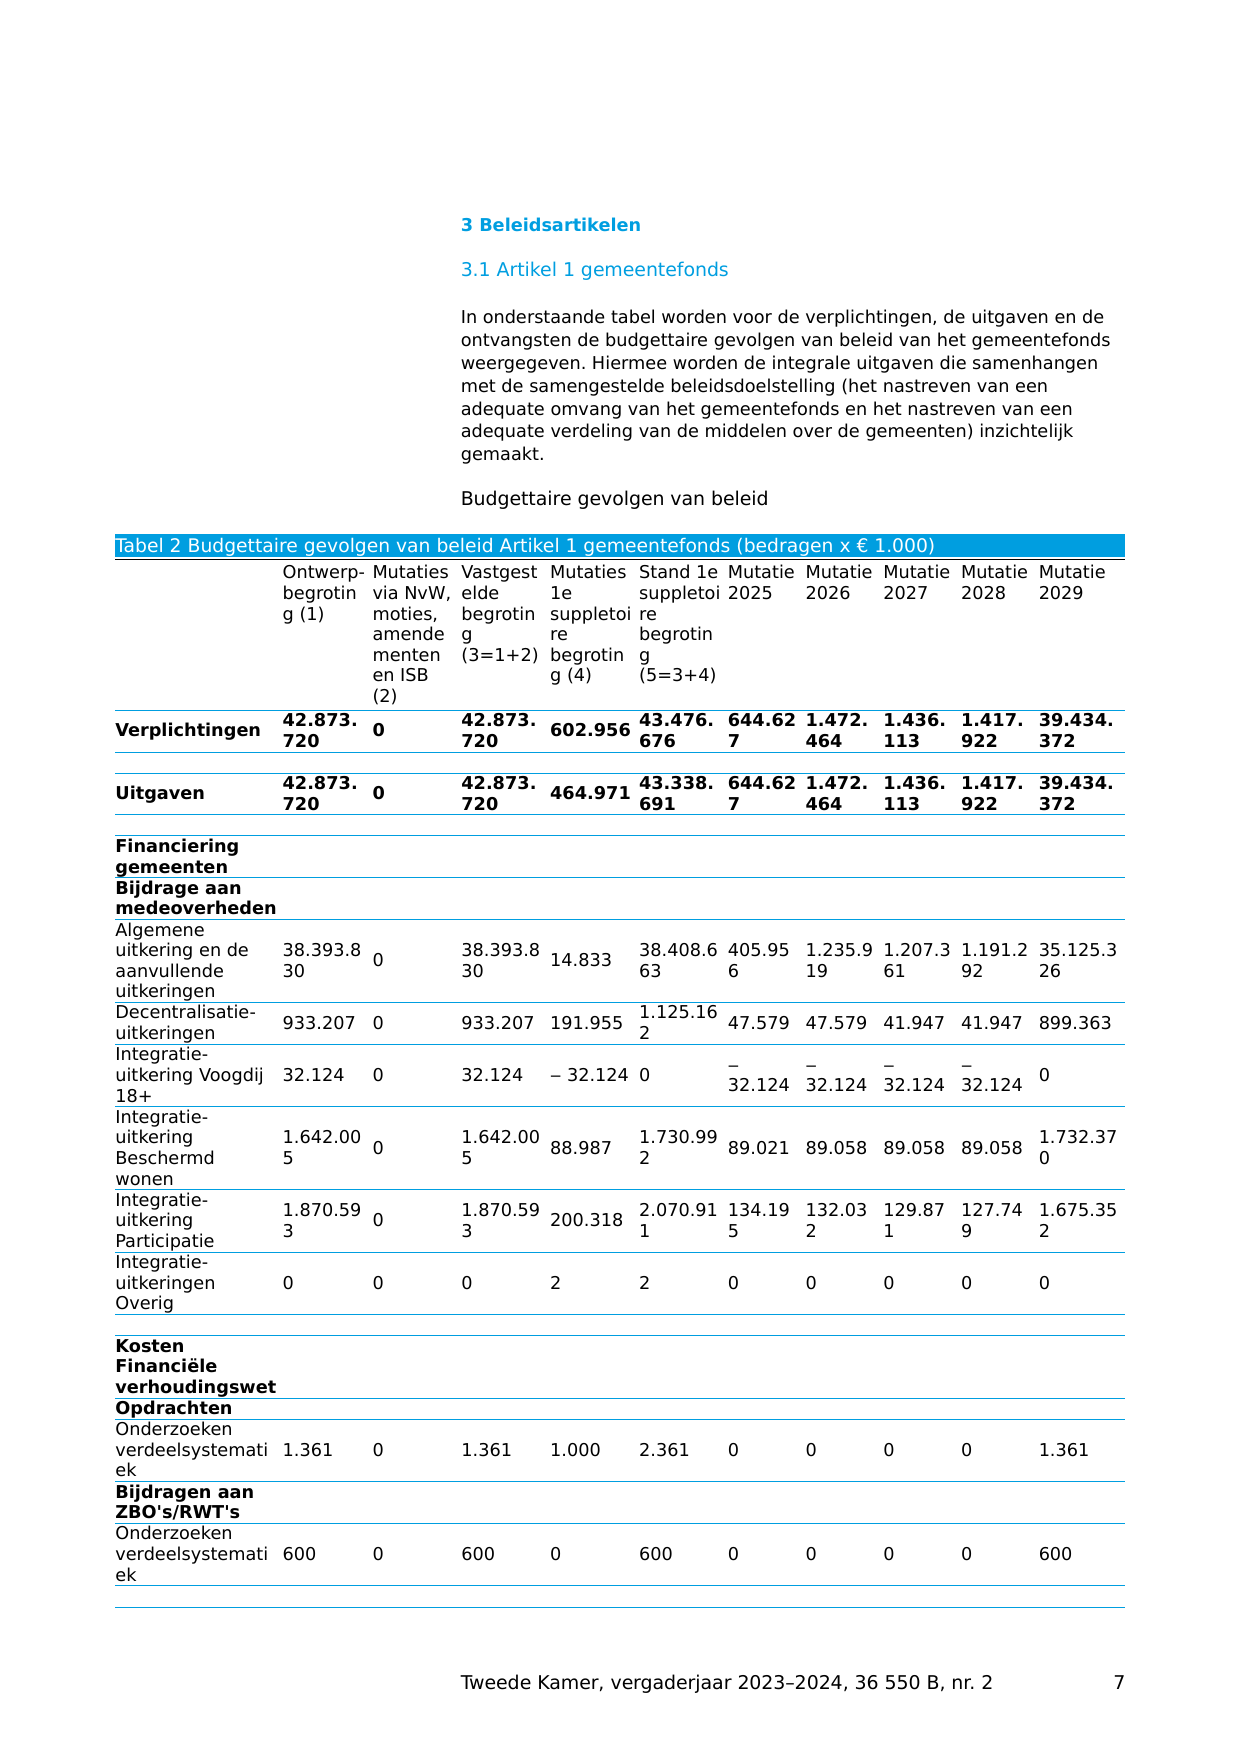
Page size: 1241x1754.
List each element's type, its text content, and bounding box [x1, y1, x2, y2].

table_cell [880, 1586, 958, 1606]
table_cell 0 [369, 1045, 458, 1106]
table_cell Mutatie 2025 [725, 560, 802, 709]
table_cell [369, 1482, 458, 1523]
table_cell 1.675.352 [1036, 1190, 1125, 1252]
table_cell 0 [369, 1003, 458, 1044]
table_cell [547, 1336, 636, 1397]
table_cell [636, 878, 725, 919]
table_cell 42.873.720 [280, 711, 369, 751]
table_cell 200.318 [547, 1190, 636, 1252]
table_cell [725, 1336, 802, 1397]
table_cell Mutaties via NvW, moties, amendementen en ISB (2) [369, 560, 458, 709]
table_cell 1.436.113 [880, 711, 958, 751]
table_cell [458, 836, 547, 877]
table_cell 1.235.919 [803, 920, 880, 1002]
table_cell [547, 1399, 636, 1419]
table_cell [725, 753, 802, 772]
table_cell [115, 815, 279, 835]
text In onderstaande tabel worden voor de verplichtingen, de uitgaven en de ontvangsten de budgettaire gevolgen van beleid van het gemeentefonds weergegeven. Hiermee worden de integrale uitgaven die samenhangen met de samengestelde beleidsdoelstelling (het nastreven van een adequate omvang van het gemeentefonds en het nastreven van een adequate verdeling van de middelen over de gemeenten) inzichtelijk gemaakt. [461, 305, 1125, 465]
table_cell 0 [636, 1045, 725, 1106]
table_cell [115, 560, 279, 709]
table_cell [803, 1336, 880, 1397]
table_cell Stand 1e suppletoire begroting (5=3+4) [636, 560, 725, 709]
table_cell 600 [1036, 1524, 1125, 1585]
table_cell [636, 1336, 725, 1397]
table_cell [880, 878, 958, 919]
table_cell [880, 836, 958, 877]
table_cell [1036, 1586, 1125, 1606]
table_cell 0 [547, 1524, 636, 1585]
table_cell Onderzoeken verdeelsystematiek [115, 1524, 279, 1585]
table_cell 464.971 [547, 774, 636, 814]
table_cell [958, 1336, 1036, 1397]
table_cell 32.124 [458, 1045, 547, 1106]
table_cell [1036, 1315, 1125, 1335]
table_cell 933.207 [458, 1003, 547, 1044]
table_cell Mutatie 2027 [880, 560, 958, 709]
table_cell 89.021 [725, 1107, 802, 1189]
table_cell [280, 1586, 369, 1606]
table_cell [725, 878, 802, 919]
table_cell 1.642.005 [458, 1107, 547, 1189]
table_cell [636, 815, 725, 835]
table_cell Vastgestelde begroting (3=1+2) [458, 560, 547, 709]
table_cell [1036, 1482, 1125, 1523]
table_cell 0 [369, 1524, 458, 1585]
table_cell 1.730.992 [636, 1107, 725, 1189]
title 3 Beleidsartikelen [461, 213, 1125, 236]
table_cell 41.947 [880, 1003, 958, 1044]
table_cell 41.947 [958, 1003, 1036, 1044]
table_cell 0 [369, 1420, 458, 1481]
table_cell [369, 815, 458, 835]
table_cell 14.833 [547, 920, 636, 1002]
table_cell 134.195 [725, 1190, 802, 1252]
table_cell 2.361 [636, 1420, 725, 1481]
table_cell 644.627 [725, 711, 802, 751]
table_cell 38.408.663 [636, 920, 725, 1002]
table_cell 0 [803, 1524, 880, 1585]
table_cell 0 [725, 1524, 802, 1585]
table_cell 405.956 [725, 920, 802, 1002]
table_cell [958, 836, 1036, 877]
table_cell 2 [636, 1253, 725, 1314]
table_cell [636, 836, 725, 877]
table_cell Opdrachten [115, 1399, 279, 1419]
table_cell [803, 815, 880, 835]
table_cell ‒ 32.124 [880, 1045, 958, 1106]
table_cell 2.070.911 [636, 1190, 725, 1252]
table_cell [725, 1586, 802, 1606]
table_cell 1.642.005 [280, 1107, 369, 1189]
table_cell Integratie-uitkering Beschermd wonen [115, 1107, 279, 1189]
table_cell 0 [958, 1420, 1036, 1481]
title Budgettaire gevolgen van beleid [461, 488, 1125, 510]
table_cell [803, 878, 880, 919]
table_cell [280, 1315, 369, 1335]
table_cell [880, 1482, 958, 1523]
table_cell [636, 1399, 725, 1419]
table_cell 0 [803, 1420, 880, 1481]
table_cell [280, 1336, 369, 1397]
table_cell 602.956 [547, 711, 636, 751]
table_cell [803, 1482, 880, 1523]
table_cell 1.361 [458, 1420, 547, 1481]
table_cell 0 [880, 1420, 958, 1481]
table_cell [280, 836, 369, 877]
table_cell [369, 1399, 458, 1419]
table_cell 38.393.830 [458, 920, 547, 1002]
table_cell [547, 753, 636, 772]
table_cell [547, 815, 636, 835]
table_cell Bijdragen aan ZBO's/RWT's [115, 1482, 279, 1523]
table_cell 644.627 [725, 774, 802, 814]
table_cell 1.472.464 [803, 711, 880, 751]
table_cell [458, 1482, 547, 1523]
table_cell [803, 1586, 880, 1606]
table_cell 127.749 [958, 1190, 1036, 1252]
table_cell [458, 1336, 547, 1397]
table_cell Mutatie 2029 [1036, 560, 1125, 709]
table_cell 0 [958, 1253, 1036, 1314]
table_cell 0 [725, 1253, 802, 1314]
table_cell Mutatie 2028 [958, 560, 1036, 709]
table_cell [115, 753, 279, 772]
table_cell 0 [880, 1253, 958, 1314]
table_cell [280, 1399, 369, 1419]
table_cell [547, 1586, 636, 1606]
table_cell Integratie-uitkering Participatie [115, 1190, 279, 1252]
table_cell 0 [880, 1524, 958, 1585]
table_cell 0 [280, 1253, 369, 1314]
table_cell [958, 753, 1036, 772]
table_cell 1.361 [1036, 1420, 1125, 1481]
table_cell [958, 878, 1036, 919]
table_cell 129.871 [880, 1190, 958, 1252]
table_cell 42.873.720 [458, 711, 547, 751]
table_cell [369, 1315, 458, 1335]
table_cell [458, 815, 547, 835]
table_cell 0 [369, 1253, 458, 1314]
table_cell [1036, 1399, 1125, 1419]
table_cell 1.000 [547, 1420, 636, 1481]
table_cell [636, 1482, 725, 1523]
table_cell 1.870.593 [458, 1190, 547, 1252]
table_cell 0 [958, 1524, 1036, 1585]
table_cell Verplichtingen [115, 711, 279, 751]
table_cell [725, 1399, 802, 1419]
table_cell 38.393.830 [280, 920, 369, 1002]
table_cell Mutatie 2026 [803, 560, 880, 709]
table_cell [115, 1586, 279, 1606]
table_cell [115, 1315, 279, 1335]
table_cell 1.436.113 [880, 774, 958, 814]
table_cell Bijdrage aan medeoverheden [115, 878, 279, 919]
table_cell ‒ 32.124 [958, 1045, 1036, 1106]
table_cell Decentralisatie-uitkeringen [115, 1003, 279, 1044]
table_cell 1.417.922 [958, 774, 1036, 814]
table_cell Algemene uitkering en de aanvullende uitkeringen [115, 920, 279, 1002]
table_cell [636, 1315, 725, 1335]
table_cell [547, 1482, 636, 1523]
table_cell [880, 753, 958, 772]
table_cell [958, 815, 1036, 835]
table_cell [958, 1482, 1036, 1523]
table_cell 0 [369, 711, 458, 751]
table_cell 0 [725, 1420, 802, 1481]
table_cell ‒ 32.124 [547, 1045, 636, 1106]
table_cell 0 [1036, 1253, 1125, 1314]
table_cell 39.434.372 [1036, 711, 1125, 751]
table_cell Uitgaven [115, 774, 279, 814]
table_cell 0 [369, 1190, 458, 1252]
table_cell [725, 815, 802, 835]
table_cell 0 [1036, 1045, 1125, 1106]
table_cell [880, 1399, 958, 1419]
table_cell [725, 1482, 802, 1523]
table_cell 42.873.720 [458, 774, 547, 814]
table_cell [803, 1315, 880, 1335]
table_cell [803, 836, 880, 877]
table_cell 0 [369, 920, 458, 1002]
table_cell 32.124 [280, 1045, 369, 1106]
table_cell [725, 1315, 802, 1335]
table_cell [636, 1586, 725, 1606]
table_cell 0 [369, 774, 458, 814]
table_cell Ontwerp-begroting (1) [280, 560, 369, 709]
table_cell 0 [458, 1253, 547, 1314]
table_cell Integratie-uitkering Voogdij 18+ [115, 1045, 279, 1106]
table_cell Onderzoeken verdeelsystematiek [115, 1420, 279, 1481]
table_cell 1.125.162 [636, 1003, 725, 1044]
table_cell [458, 878, 547, 919]
table_cell 47.579 [803, 1003, 880, 1044]
table_cell [369, 878, 458, 919]
table_cell [547, 878, 636, 919]
table_cell 35.125.326 [1036, 920, 1125, 1002]
table_cell 1.191.292 [958, 920, 1036, 1002]
table_cell [1036, 815, 1125, 835]
table_cell [880, 815, 958, 835]
table_cell [880, 1336, 958, 1397]
table_cell [958, 1315, 1036, 1335]
table_cell [369, 1336, 458, 1397]
table_cell 1.732.370 [1036, 1107, 1125, 1189]
table_cell Integratie-uitkeringen Overig [115, 1253, 279, 1314]
table_cell 2 [547, 1253, 636, 1314]
table_cell 600 [458, 1524, 547, 1585]
table_cell [1036, 753, 1125, 772]
table_cell 43.476.676 [636, 711, 725, 751]
table_cell [458, 1315, 547, 1335]
table_cell [369, 753, 458, 772]
table_cell [958, 1399, 1036, 1419]
table_cell 600 [280, 1524, 369, 1585]
table_cell 89.058 [880, 1107, 958, 1189]
table_cell [280, 753, 369, 772]
table_cell 600 [636, 1524, 725, 1585]
table_cell ‒ 32.124 [803, 1045, 880, 1106]
table_cell 1.207.361 [880, 920, 958, 1002]
table_cell 43.338.691 [636, 774, 725, 814]
table_cell [1036, 836, 1125, 877]
table_cell [369, 836, 458, 877]
table_cell [458, 1586, 547, 1606]
table_cell [458, 1399, 547, 1419]
table_cell 88.987 [547, 1107, 636, 1189]
table_cell [280, 815, 369, 835]
table_cell [1036, 1336, 1125, 1397]
table_cell [803, 753, 880, 772]
table_cell 89.058 [958, 1107, 1036, 1189]
table_cell [547, 836, 636, 877]
table_cell 1.870.593 [280, 1190, 369, 1252]
table_cell 1.472.464 [803, 774, 880, 814]
table_cell 42.873.720 [280, 774, 369, 814]
table_cell 89.058 [803, 1107, 880, 1189]
table_cell 933.207 [280, 1003, 369, 1044]
table_cell [280, 878, 369, 919]
table_cell 0 [369, 1107, 458, 1189]
table_cell 1.417.922 [958, 711, 1036, 751]
table_cell [280, 1482, 369, 1523]
table_cell 132.032 [803, 1190, 880, 1252]
table_cell [803, 1399, 880, 1419]
title 3.1 Artikel 1 gemeentefonds [461, 259, 1125, 281]
table_cell [1036, 878, 1125, 919]
table_cell [369, 1586, 458, 1606]
table_cell Financiering gemeenten [115, 836, 279, 877]
table_cell [458, 753, 547, 772]
table_cell [725, 836, 802, 877]
table_cell 1.361 [280, 1420, 369, 1481]
table_cell ‒ 32.124 [725, 1045, 802, 1106]
table_cell [547, 1315, 636, 1335]
table_cell 0 [803, 1253, 880, 1314]
table_cell [636, 753, 725, 772]
table_cell [958, 1586, 1036, 1606]
table_cell 899.363 [1036, 1003, 1125, 1044]
table_cell Mutaties 1e suppletoire begroting (4) [547, 560, 636, 709]
table_cell [880, 1315, 958, 1335]
table_cell 191.955 [547, 1003, 636, 1044]
table_cell 39.434.372 [1036, 774, 1125, 814]
table_cell 47.579 [725, 1003, 802, 1044]
table_cell Kosten Financiële verhoudingswet [115, 1336, 279, 1397]
